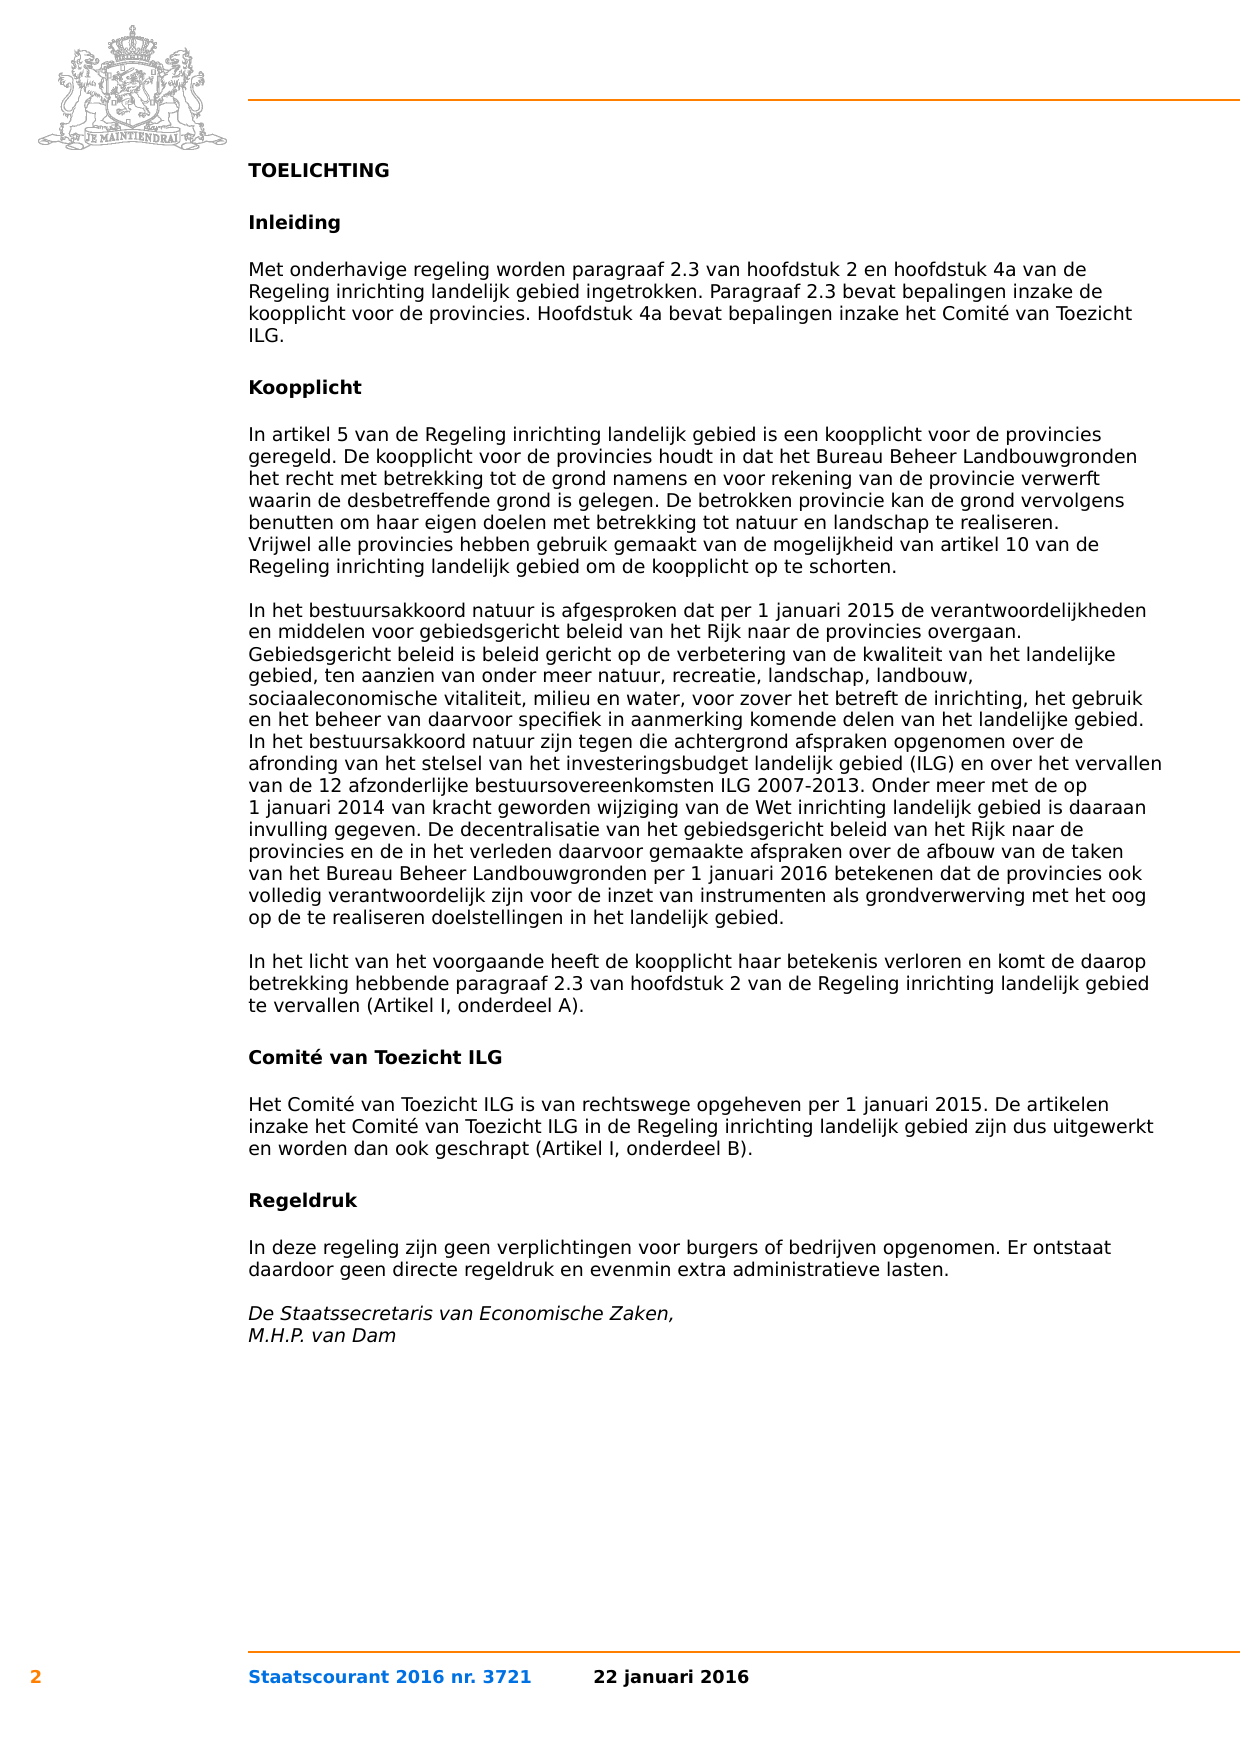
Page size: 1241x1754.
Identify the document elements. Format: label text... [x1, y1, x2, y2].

text Het Comité van Toezicht ILG is van rechtswege opgeheven per 1 januari 2015. De artikelen inzake het Comité van Toezicht ILG in de Regeling inrichting landelijk gebied zijn dus uitgewerkt en worden dan ook geschrapt (Artikel I, onderdeel B). [248, 1094, 1163, 1160]
text In het bestuursakkoord natuur is afgesproken dat per 1 januari 2015 de verantwoordelijkheden en middelen voor gebiedsgericht beleid van het Rijk naar de provincies overgaan. Gebiedsgericht beleid is beleid gericht op de verbetering van de kwaliteit van het landelijke gebied, ten aanzien van onder meer natuur, recreatie, landschap, landbouw, sociaaleconomische vitaliteit, milieu en water, voor zover het betreft de inrichting, het gebruik en het beheer van daarvoor specifiek in aanmerking komende delen van het landelijke gebied. In het bestuursakkoord natuur zijn tegen die achtergrond afspraken opgenomen over de afronding van het stelsel van het investeringsbudget landelijk gebied (ILG) en over het vervallen van de 12 afzonderlijke bestuursovereenkomsten ILG 2007-2013. Onder meer met de op 1 januari 2014 van kracht geworden wijziging van de Wet inrichting landelijk gebied is daaraan invulling gegeven. De decentralisatie van het gebiedsgericht beleid van het Rijk naar de provincies en de in het verleden daarvoor gemaakte afspraken over de afbouw van de taken van het Bureau Beheer Landbouwgronden per 1 januari 2016 betekenen dat de provincies ook volledig verantwoordelijk zijn voor de inzet van instrumenten als grondverwerving met het oog op de te realiseren doelstellingen in het landelijk gebied. [248, 599, 1163, 929]
text In deze regeling zijn geen verplichtingen voor burgers of bedrijven opgenomen. Er ontstaat daardoor geen directe regeldruk en evenmin extra administratieve lasten. [248, 1237, 1163, 1281]
text In artikel 5 van de Regeling inrichting landelijk gebied is een koopplicht voor de provincies geregeld. De koopplicht voor de provincies houdt in dat het Bureau Beheer Landbouwgronden het recht met betrekking tot de grond namens en voor rekening van de provincie verwerft waarin de desbetreffende grond is gelegen. De betrokken provincie kan de grond vervolgens benutten om haar eigen doelen met betrekking tot natuur en landschap te realiseren. [248, 424, 1163, 534]
text Vrijwel alle provincies hebben gebruik gemaakt van de mogelijkheid van artikel 10 van de Regeling inrichting landelijk gebied om de koopplicht op te schorten. [248, 534, 1163, 578]
text Met onderhavige regeling worden paragraaf 2.3 van hoofdstuk 2 en hoofdstuk 4a van de Regeling inrichting landelijk gebied ingetrokken. Paragraaf 2.3 bevat bepalingen inzake de koopplicht voor de provincies. Hoofdstuk 4a bevat bepalingen inzake het Comité van Toezicht ILG. [248, 259, 1163, 347]
subtitle Regeldruk [248, 1190, 1163, 1212]
text De Staatssecretaris van Economische Zaken, M.H.P. van Dam [248, 1303, 1163, 1347]
text In het licht van het voorgaande heeft de koopplicht haar betekenis verloren en komt de daarop betrekking hebbende paragraaf 2.3 van hoofdstuk 2 van de Regeling inrichting landelijk gebied te vervallen (Artikel I, onderdeel A). [248, 951, 1163, 1017]
subtitle Comité van Toezicht ILG [248, 1047, 1163, 1069]
subtitle TOELICHTING [248, 160, 1163, 182]
subtitle Inleiding [248, 212, 1163, 234]
picture [38, 25, 227, 150]
subtitle Koopplicht [248, 377, 1163, 399]
